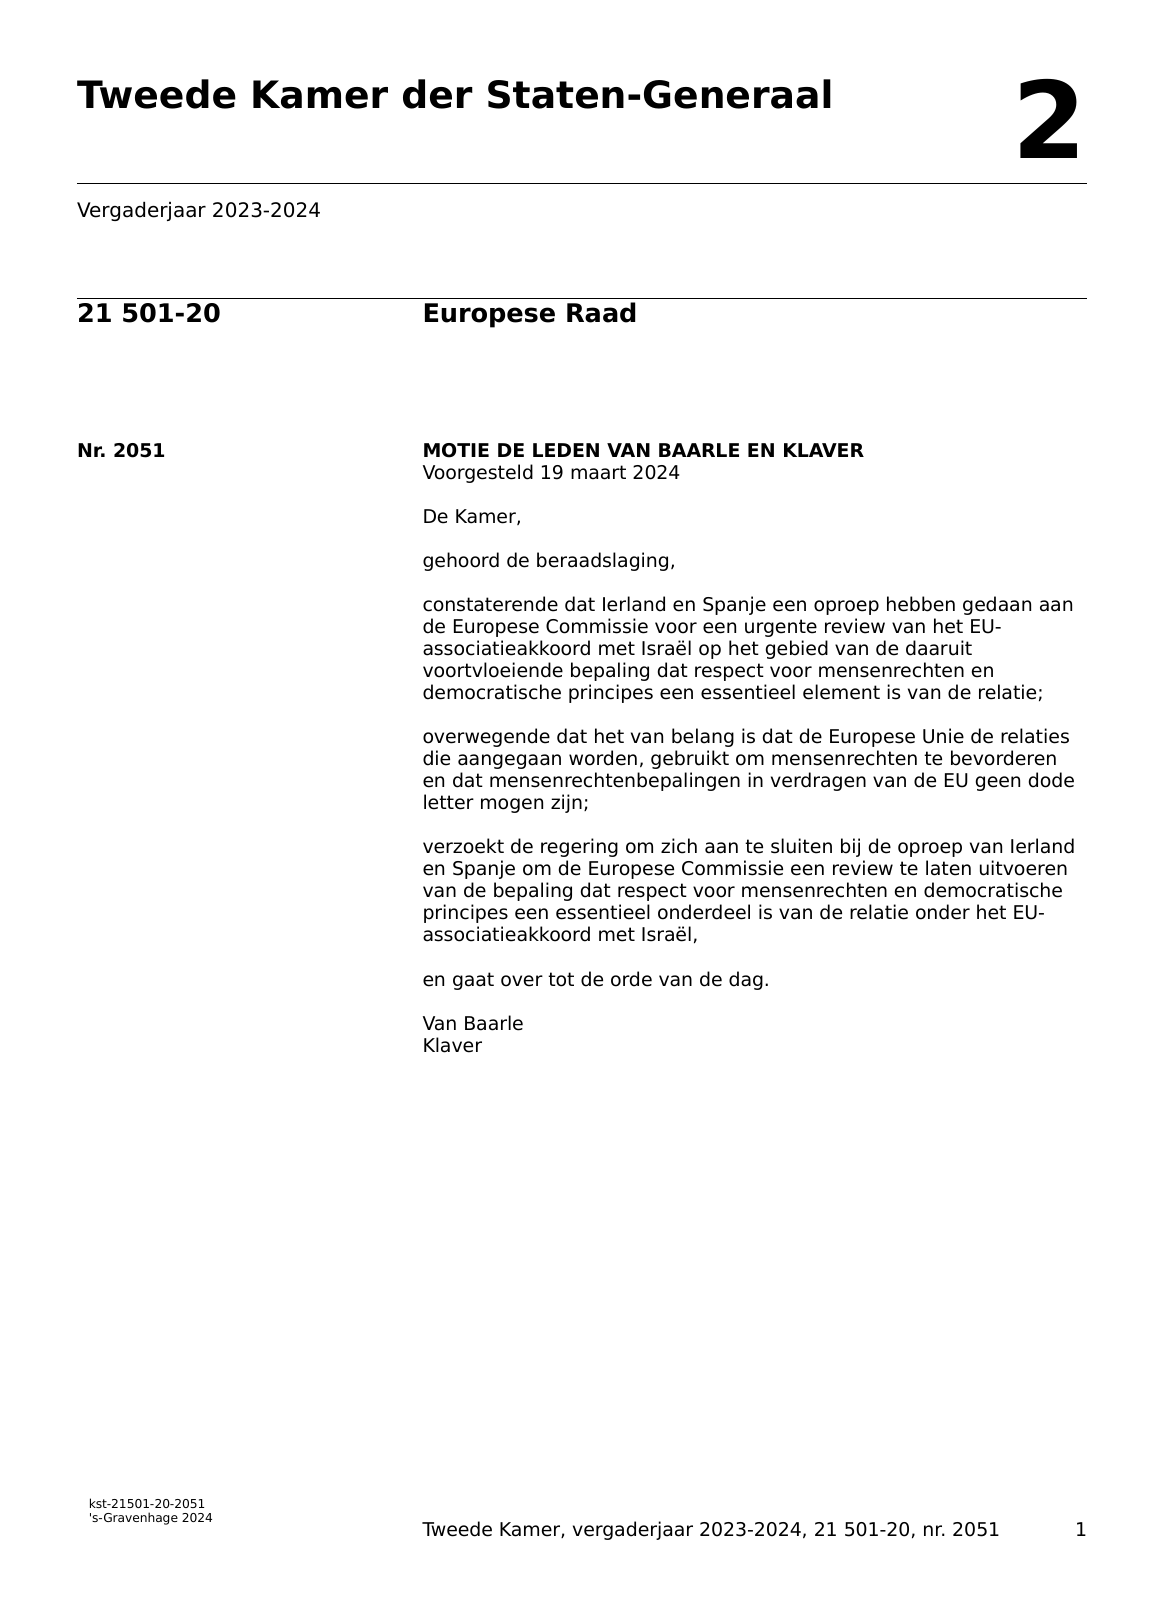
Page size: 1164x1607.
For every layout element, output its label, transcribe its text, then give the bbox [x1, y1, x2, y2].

text constaterende dat Ierland en Spanje een oproep hebben gedaan aan de Europese Commissie voor een urgente review van het EU-associatieakkoord met Israël op het gebied van de daaruit voortvloeiende bepaling dat respect voor mensenrechten en democratische principes een essentieel element is van de relatie; [422, 594, 1087, 704]
text verzoekt de regering om zich aan te sluiten bij de oproep van Ierland en Spanje om de Europese Commissie een review te laten uitvoeren van de bepaling dat respect voor mensenrechten en democratische principes een essentieel onderdeel is van de relatie onder het EU-associatieakkoord met Israël, [422, 836, 1087, 946]
table_cell Vergaderjaar 2023-2024 [77, 184, 1087, 298]
text en gaat over tot de orde van de dag. [422, 968, 1087, 990]
text Van Baarle [422, 1013, 1087, 1034]
text overwegende dat het van belang is dat de Europese Unie de relaties die aangegaan worden, gebruikt om mensenrechten te bevorderen en dat mensenrechtenbepalingen in verdragen van de EU geen dode letter mogen zijn; [422, 726, 1087, 814]
text Klaver [422, 1034, 1087, 1057]
subtitle 21 501-20 Europese Raad [77, 299, 1087, 329]
text gehoord de beraadslaging, [422, 550, 1087, 572]
text 's-Gravenhage 2024 [88, 1511, 323, 1525]
text Voorgesteld 19 maart 2024 [422, 462, 1087, 484]
subtitle Nr. 2051 MOTIE DE LEDEN VAN BAARLE EN KLAVER [77, 440, 1087, 462]
table_header 2 [886, 59, 1087, 183]
text De Kamer, [422, 506, 1087, 528]
text kst-21501-20-2051 [88, 1497, 323, 1511]
table_header Tweede Kamer der Staten-Generaal [77, 59, 886, 183]
